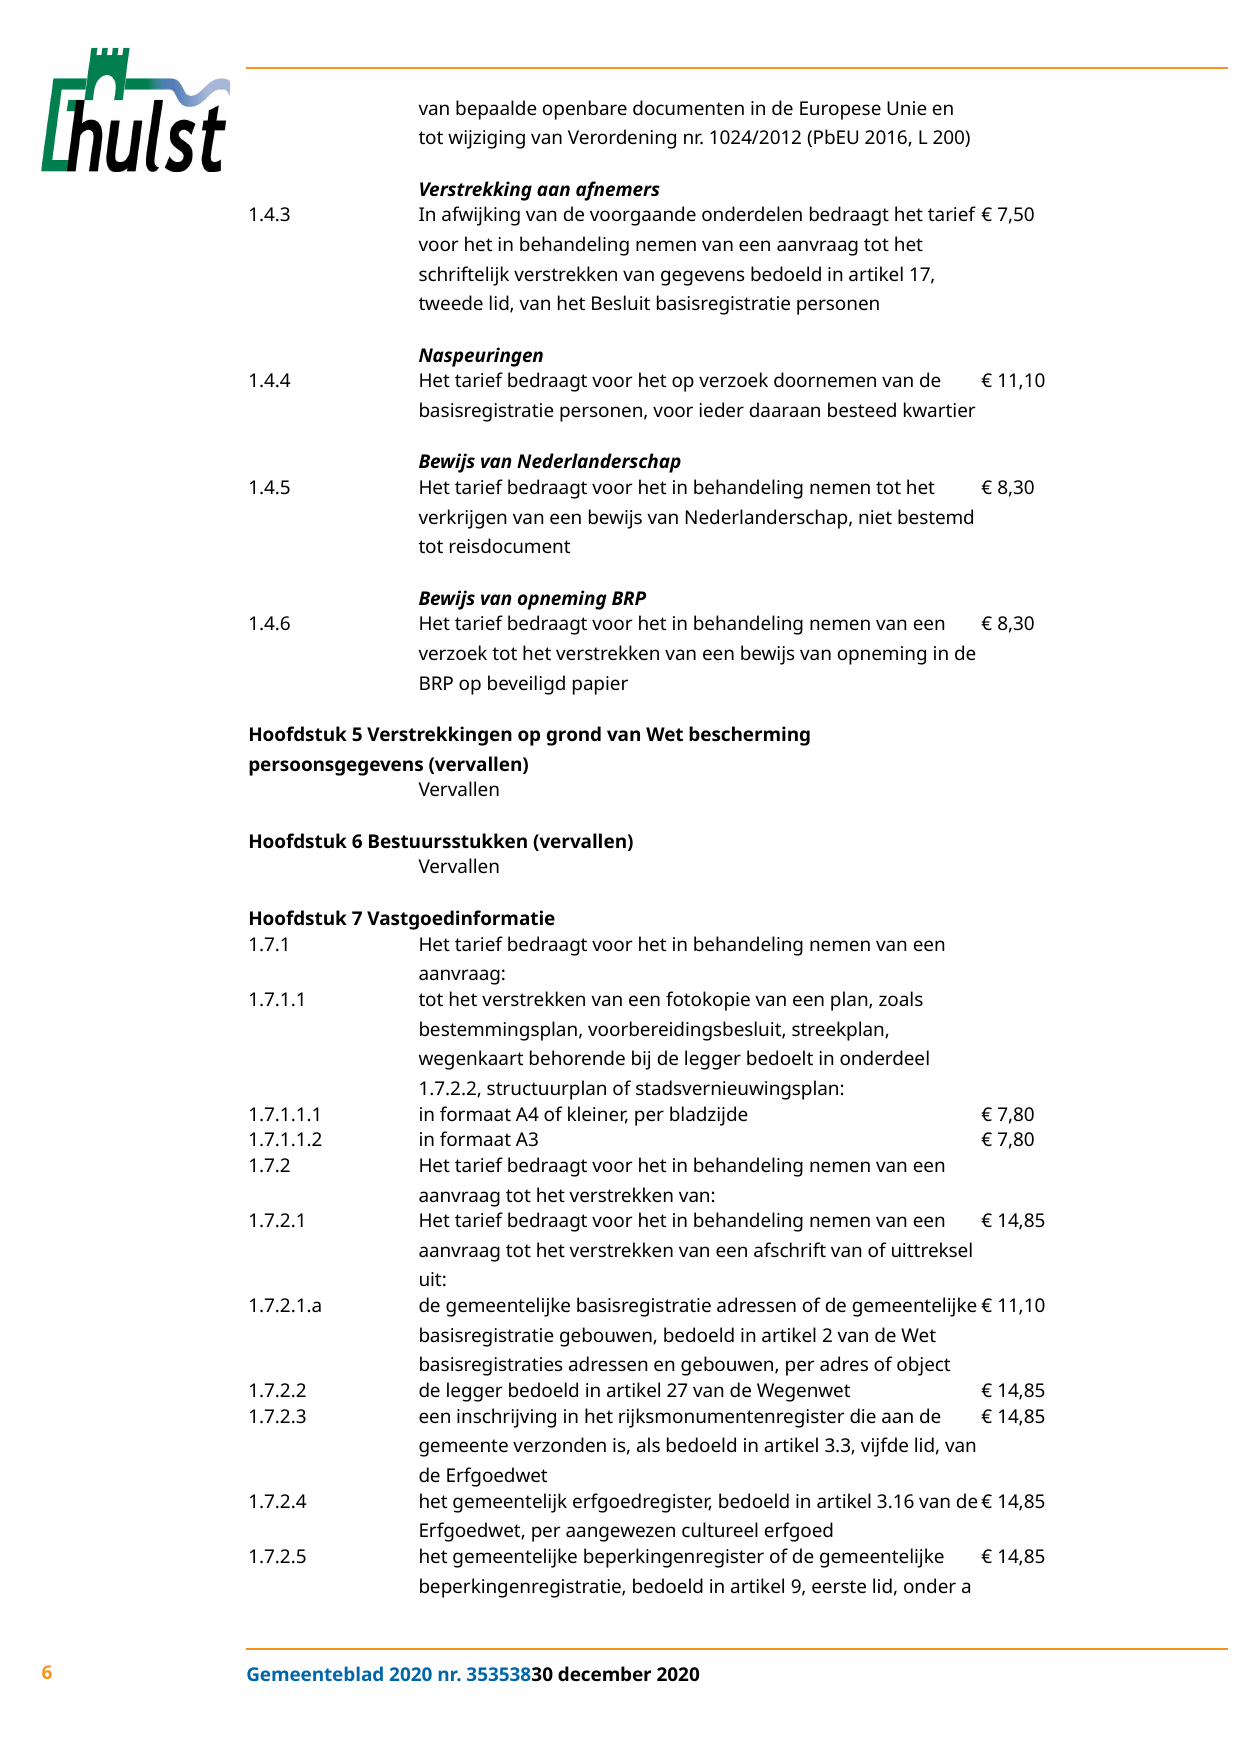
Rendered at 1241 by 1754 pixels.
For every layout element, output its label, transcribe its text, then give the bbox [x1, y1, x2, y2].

table_cell Vervallen [418, 854, 981, 879]
table_cell € 14,85 [981, 1208, 1152, 1292]
table_cell € 14,85 [981, 1543, 1152, 1598]
table_cell Hoofdstuk 5 Verstrekkingen op grond van Wet bescherming persoonsgegevens (vervallen) [248, 721, 981, 777]
table_cell 1.7.2.2 [248, 1377, 418, 1403]
table_cell Hoofdstuk 7 Vastgoedinformatie [248, 905, 981, 931]
table_cell [248, 150, 418, 176]
table_cell 1.7.1.1.1 [248, 1101, 418, 1126]
table_cell Het tarief bedraagt voor het in behandeling nemen van een aanvraag tot het verstrekken van: [418, 1152, 981, 1207]
table_cell 1.7.2.1.a [248, 1293, 418, 1377]
table_cell Hoofdstuk 6 Bestuursstukken (vervallen) [248, 828, 981, 854]
table_cell [248, 559, 418, 585]
table_cell 1.7.2.3 [248, 1403, 418, 1488]
table_cell 1.4.3 [248, 202, 418, 316]
table_cell [981, 423, 1152, 448]
table_cell [981, 150, 1152, 176]
table_cell [981, 931, 1152, 986]
table_cell [981, 342, 1152, 367]
table_cell € 11,10 [981, 368, 1152, 423]
table_cell [981, 828, 1152, 854]
table_cell [248, 880, 418, 905]
table_cell van bepaalde openbare documenten in de Europese Unie en tot wijziging van Verordening nr. 1024/2012 (PbEU 2016, L 200) [418, 95, 981, 150]
table_cell [248, 423, 418, 448]
table_cell [248, 342, 418, 367]
table_cell Het tarief bedraagt voor het in behandeling nemen van een aanvraag tot het verstrekken van een afschrift van of uittreksel uit: [418, 1208, 981, 1292]
table_cell in formaat A4 of kleiner, per bladzijde [418, 1101, 981, 1126]
table_cell [418, 559, 981, 585]
table_cell in formaat A3 [418, 1126, 981, 1152]
table_cell 1.7.1.1.2 [248, 1126, 418, 1152]
table_cell Bewijs van Nederlanderschap [418, 449, 981, 474]
table_cell € 7,50 [981, 202, 1152, 316]
table_cell Naspeuringen [418, 342, 981, 367]
table_cell [418, 696, 981, 721]
table_cell [981, 1152, 1152, 1207]
table_cell Het tarief bedraagt voor het in behandeling nemen van een verzoek tot het verstrekken van een bewijs van opneming in de BRP op beveiligd papier [418, 611, 981, 696]
table_cell [981, 777, 1152, 802]
table_cell [418, 802, 981, 828]
table_cell [981, 316, 1152, 342]
table_cell [248, 176, 418, 202]
table_cell [248, 95, 418, 150]
table_cell [248, 449, 418, 474]
table_cell Vervallen [418, 777, 981, 802]
table_cell het gemeentelijk erfgoedregister, bedoeld in artikel 3.16 van de Erfgoedwet, per aangewezen cultureel erfgoed [418, 1488, 981, 1543]
table_cell [981, 585, 1152, 611]
table_cell Het tarief bedraagt voor het op verzoek doornemen van de basisregistratie personen, voor ieder daaraan besteed kwartier [418, 368, 981, 423]
table_cell [248, 777, 418, 802]
table_cell € 7,80 [981, 1101, 1152, 1126]
table_cell [981, 986, 1152, 1101]
table_cell 1.4.5 [248, 474, 418, 559]
table_cell € 7,80 [981, 1126, 1152, 1152]
table_cell € 8,30 [981, 611, 1152, 696]
table_cell [981, 905, 1152, 931]
table_cell Bewijs van opneming BRP [418, 585, 981, 611]
table_cell tot het verstrekken van een fotokopie van een plan, zoals bestemmingsplan, voorbereidingsbesluit, streekplan, wegenkaart behorende bij de legger bedoelt in onderdeel 1.7.2.2, structuurplan of stadsvernieuwingsplan: [418, 986, 981, 1101]
table_cell 1.7.2 [248, 1152, 418, 1207]
table_cell [981, 449, 1152, 474]
table_cell Verstrekking aan afnemers [418, 176, 981, 202]
table_cell [418, 316, 981, 342]
table_cell In afwijking van de voorgaande onderdelen bedraagt het tarief voor het in behandeling nemen van een aanvraag tot het schriftelijk verstrekken van gegevens bedoeld in artikel 17, tweede lid, van het Besluit basisregistratie personen [418, 202, 981, 316]
table_cell [981, 176, 1152, 202]
table_cell een inschrijving in het rijksmonumentenregister die aan de gemeente verzonden is, als bedoeld in artikel 3.3, vijfde lid, van de Erfgoedwet [418, 1403, 981, 1488]
table_cell de legger bedoeld in artikel 27 van de Wegenwet [418, 1377, 981, 1403]
table_cell € 11,10 [981, 1293, 1152, 1377]
table_cell [248, 696, 418, 721]
table_cell 1.4.4 [248, 368, 418, 423]
table_cell 1.7.2.1 [248, 1208, 418, 1292]
table_cell 1.4.6 [248, 611, 418, 696]
table_cell [418, 880, 981, 905]
table_cell € 14,85 [981, 1377, 1152, 1403]
table_cell [981, 880, 1152, 905]
table_cell [981, 854, 1152, 879]
table_cell [248, 585, 418, 611]
table_cell € 8,30 [981, 474, 1152, 559]
table_cell [981, 802, 1152, 828]
table_cell [981, 721, 1152, 777]
table_cell 1.7.1 [248, 931, 418, 986]
table_cell de gemeentelijke basisregistratie adressen of de gemeentelijke basisregistratie gebouwen, bedoeld in artikel 2 van de Wet basisregistraties adressen en gebouwen, per adres of object [418, 1293, 981, 1377]
table_cell 1.7.2.4 [248, 1488, 418, 1543]
table_cell € 14,85 [981, 1403, 1152, 1488]
table_cell [248, 854, 418, 879]
table_cell Het tarief bedraagt voor het in behandeling nemen van een aanvraag: [418, 931, 981, 986]
table_cell 1.7.1.1 [248, 986, 418, 1101]
table_cell [981, 696, 1152, 721]
table_cell [248, 316, 418, 342]
table_cell [248, 802, 418, 828]
table_cell € 14,85 [981, 1488, 1152, 1543]
table_cell het gemeentelijke beperkingenregister of de gemeentelijke beperkingenregistratie, bedoeld in artikel 9, eerste lid, onder a [418, 1543, 981, 1598]
table_cell [981, 95, 1152, 150]
table_cell [418, 423, 981, 448]
picture [41, 47, 231, 172]
table_cell [418, 150, 981, 176]
table_cell Het tarief bedraagt voor het in behandeling nemen tot het verkrijgen van een bewijs van Nederlanderschap, niet bestemd tot reisdocument [418, 474, 981, 559]
table_cell 1.7.2.5 [248, 1543, 418, 1598]
table_cell [981, 559, 1152, 585]
